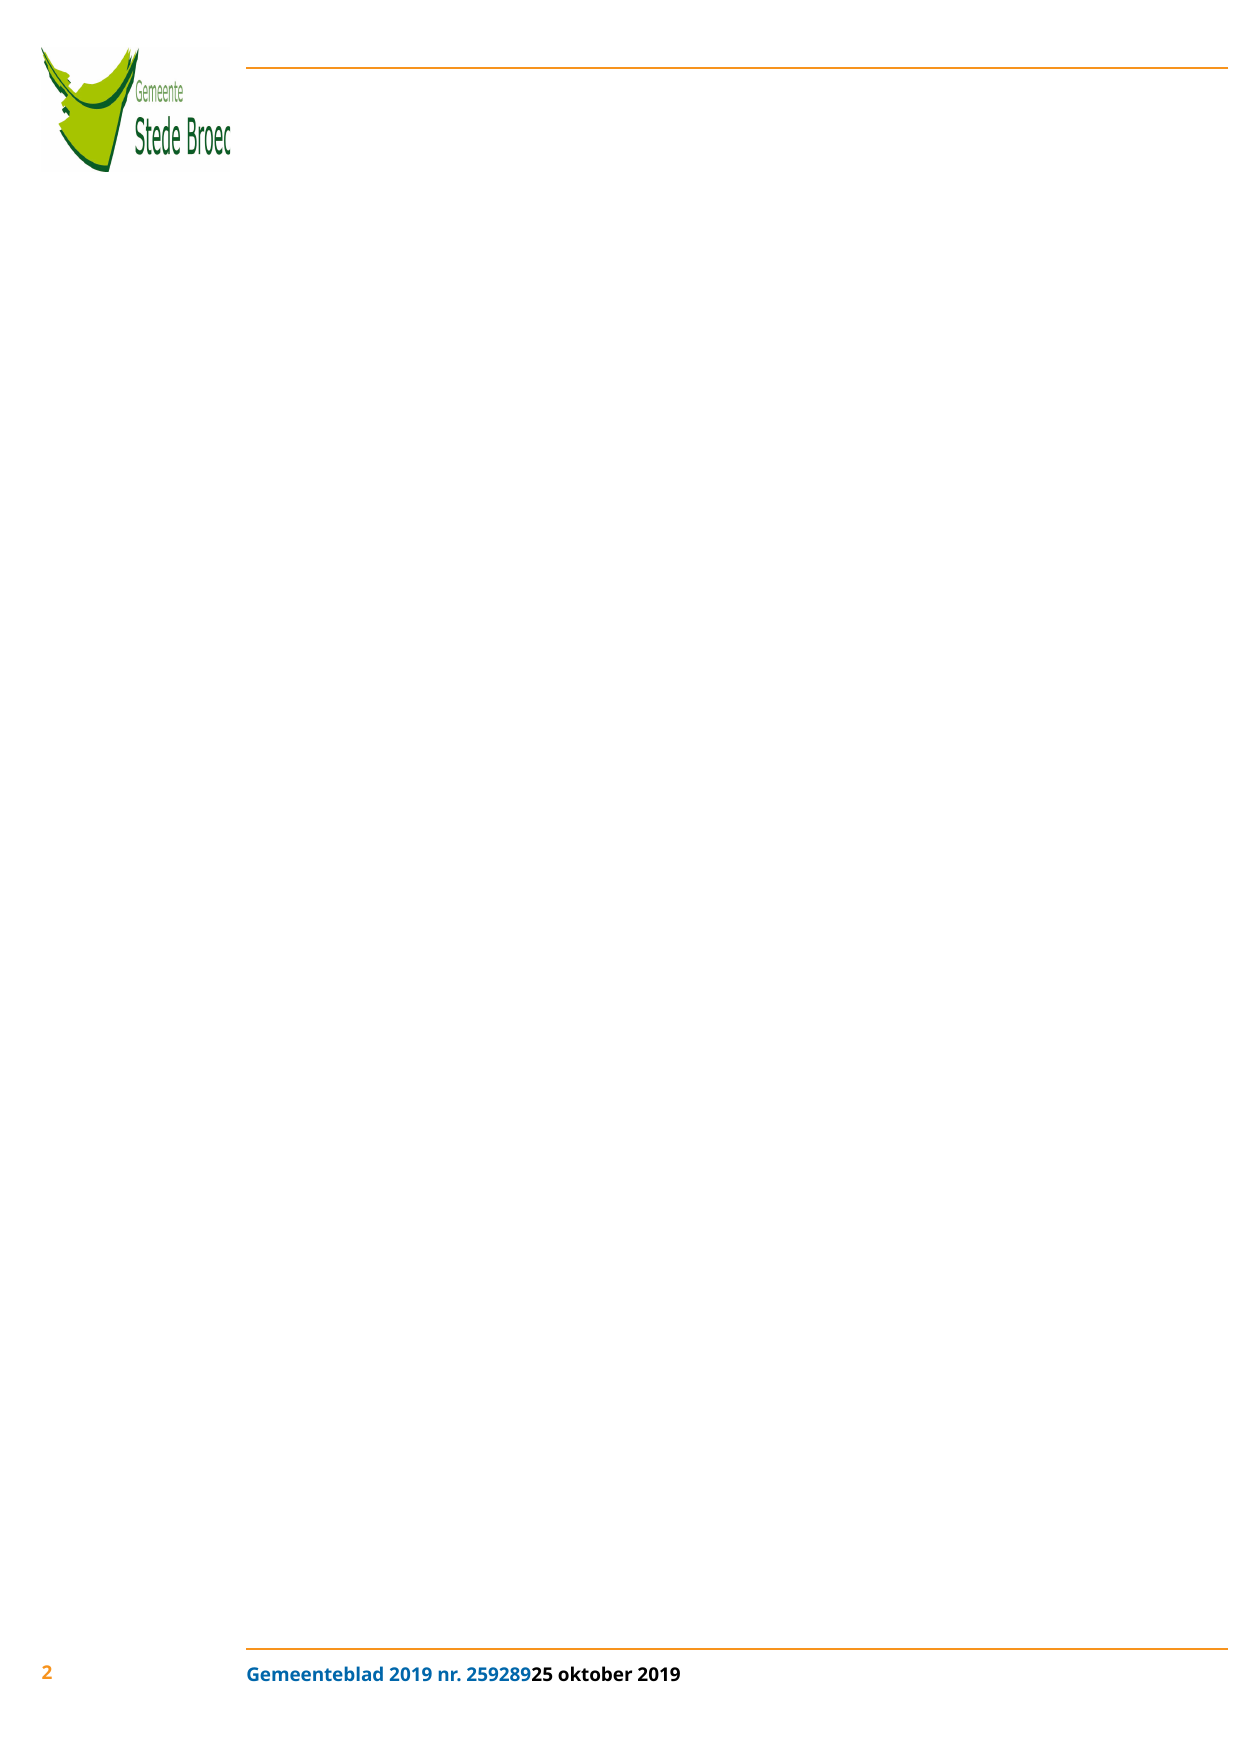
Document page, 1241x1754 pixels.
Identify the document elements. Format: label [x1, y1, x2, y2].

picture [41, 47, 231, 172]
